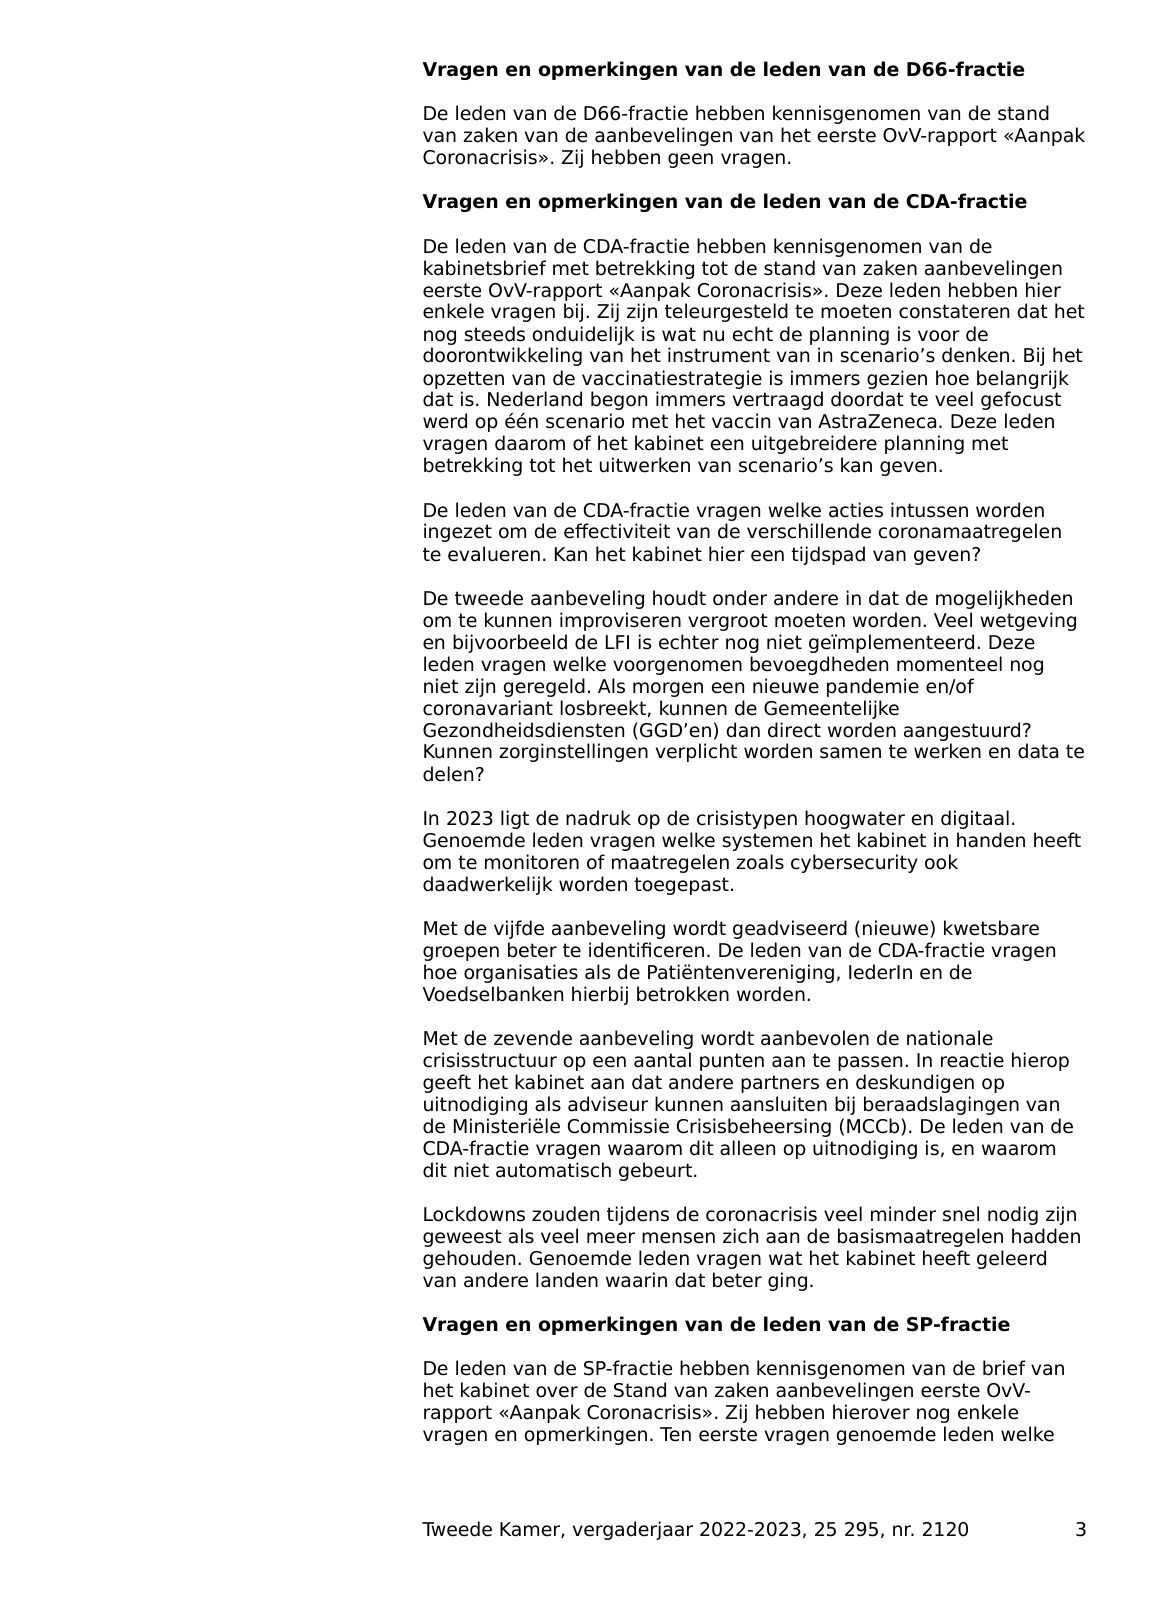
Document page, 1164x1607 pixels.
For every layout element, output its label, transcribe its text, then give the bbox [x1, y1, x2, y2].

subtitle Vragen en opmerkingen van de leden van de CDA-fractie [422, 191, 1087, 213]
subtitle Vragen en opmerkingen van de leden van de SP-fractie [422, 1314, 1087, 1336]
text De leden van de SP-fractie hebben kennisgenomen van de brief van het kabinet over de Stand van zaken aanbevelingen eerste OvV-rapport «Aanpak Coronacrisis». Zij hebben hierover nog enkele vragen en opmerkingen. Ten eerste vragen genoemde leden welke [422, 1358, 1087, 1446]
text De leden van de D66-fractie hebben kennisgenomen van de stand van zaken van de aanbevelingen van het eerste OvV-rapport «Aanpak Coronacrisis». Zij hebben geen vragen. [422, 103, 1087, 169]
text De leden van de CDA-fractie vragen welke acties intussen worden ingezet om de effectiviteit van de verschillende coronamaatregelen te evalueren. Kan het kabinet hier een tijdspad van geven? [422, 499, 1087, 565]
text Met de zevende aanbeveling wordt aanbevolen de nationale crisisstructuur op een aantal punten aan te passen. In reactie hierop geeft het kabinet aan dat andere partners en deskundigen op uitnodiging als adviseur kunnen aansluiten bij beraadslagingen van de Ministeriële Commissie Crisisbeheersing (MCCb). De leden van de CDA-fractie vragen waarom dit alleen op uitnodiging is, en waarom dit niet automatisch gebeurt. [422, 1028, 1087, 1182]
text De tweede aanbeveling houdt onder andere in dat de mogelijkheden om te kunnen improviseren vergroot moeten worden. Veel wetgeving en bijvoorbeeld de LFI is echter nog niet geïmplementeerd. Deze leden vragen welke voorgenomen bevoegdheden momenteel nog niet zijn geregeld. Als morgen een nieuwe pandemie en/of coronavariant losbreekt, kunnen de Gemeentelijke Gezondheidsdiensten (GGD’en) dan direct worden aangestuurd? Kunnen zorginstellingen verplicht worden samen te werken en data te delen? [422, 588, 1087, 785]
text In 2023 ligt de nadruk op de crisistypen hoogwater en digitaal. Genoemde leden vragen welke systemen het kabinet in handen heeft om te monitoren of maatregelen zoals cybersecurity ook daadwerkelijk worden toegepast. [422, 808, 1087, 896]
text Met de vijfde aanbeveling wordt geadviseerd (nieuwe) kwetsbare groepen beter te identificeren. De leden van de CDA-fractie vragen hoe organisaties als de Patiëntenvereniging, IederIn en de Voedselbanken hierbij betrokken worden. [422, 918, 1087, 1006]
text Lockdowns zouden tijdens de coronacrisis veel minder snel nodig zijn geweest als veel meer mensen zich aan de basismaatregelen hadden gehouden. Genoemde leden vragen wat het kabinet heeft geleerd van andere landen waarin dat beter ging. [422, 1204, 1087, 1292]
text De leden van de CDA-fractie hebben kennisgenomen van de kabinetsbrief met betrekking tot de stand van zaken aanbevelingen eerste OvV-rapport «Aanpak Coronacrisis». Deze leden hebben hier enkele vragen bij. Zij zijn teleurgesteld te moeten constateren dat het nog steeds onduidelijk is wat nu echt de planning is voor de doorontwikkeling van het instrument van in scenario’s denken. Bij het opzetten van de vaccinatiestrategie is immers gezien hoe belangrijk dat is. Nederland begon immers vertraagd doordat te veel gefocust werd op één scenario met het vaccin van AstraZeneca. Deze leden vragen daarom of het kabinet een uitgebreidere planning met betrekking tot het uitwerken van scenario’s kan geven. [422, 236, 1087, 477]
subtitle Vragen en opmerkingen van de leden van de D66-fractie [422, 59, 1087, 81]
